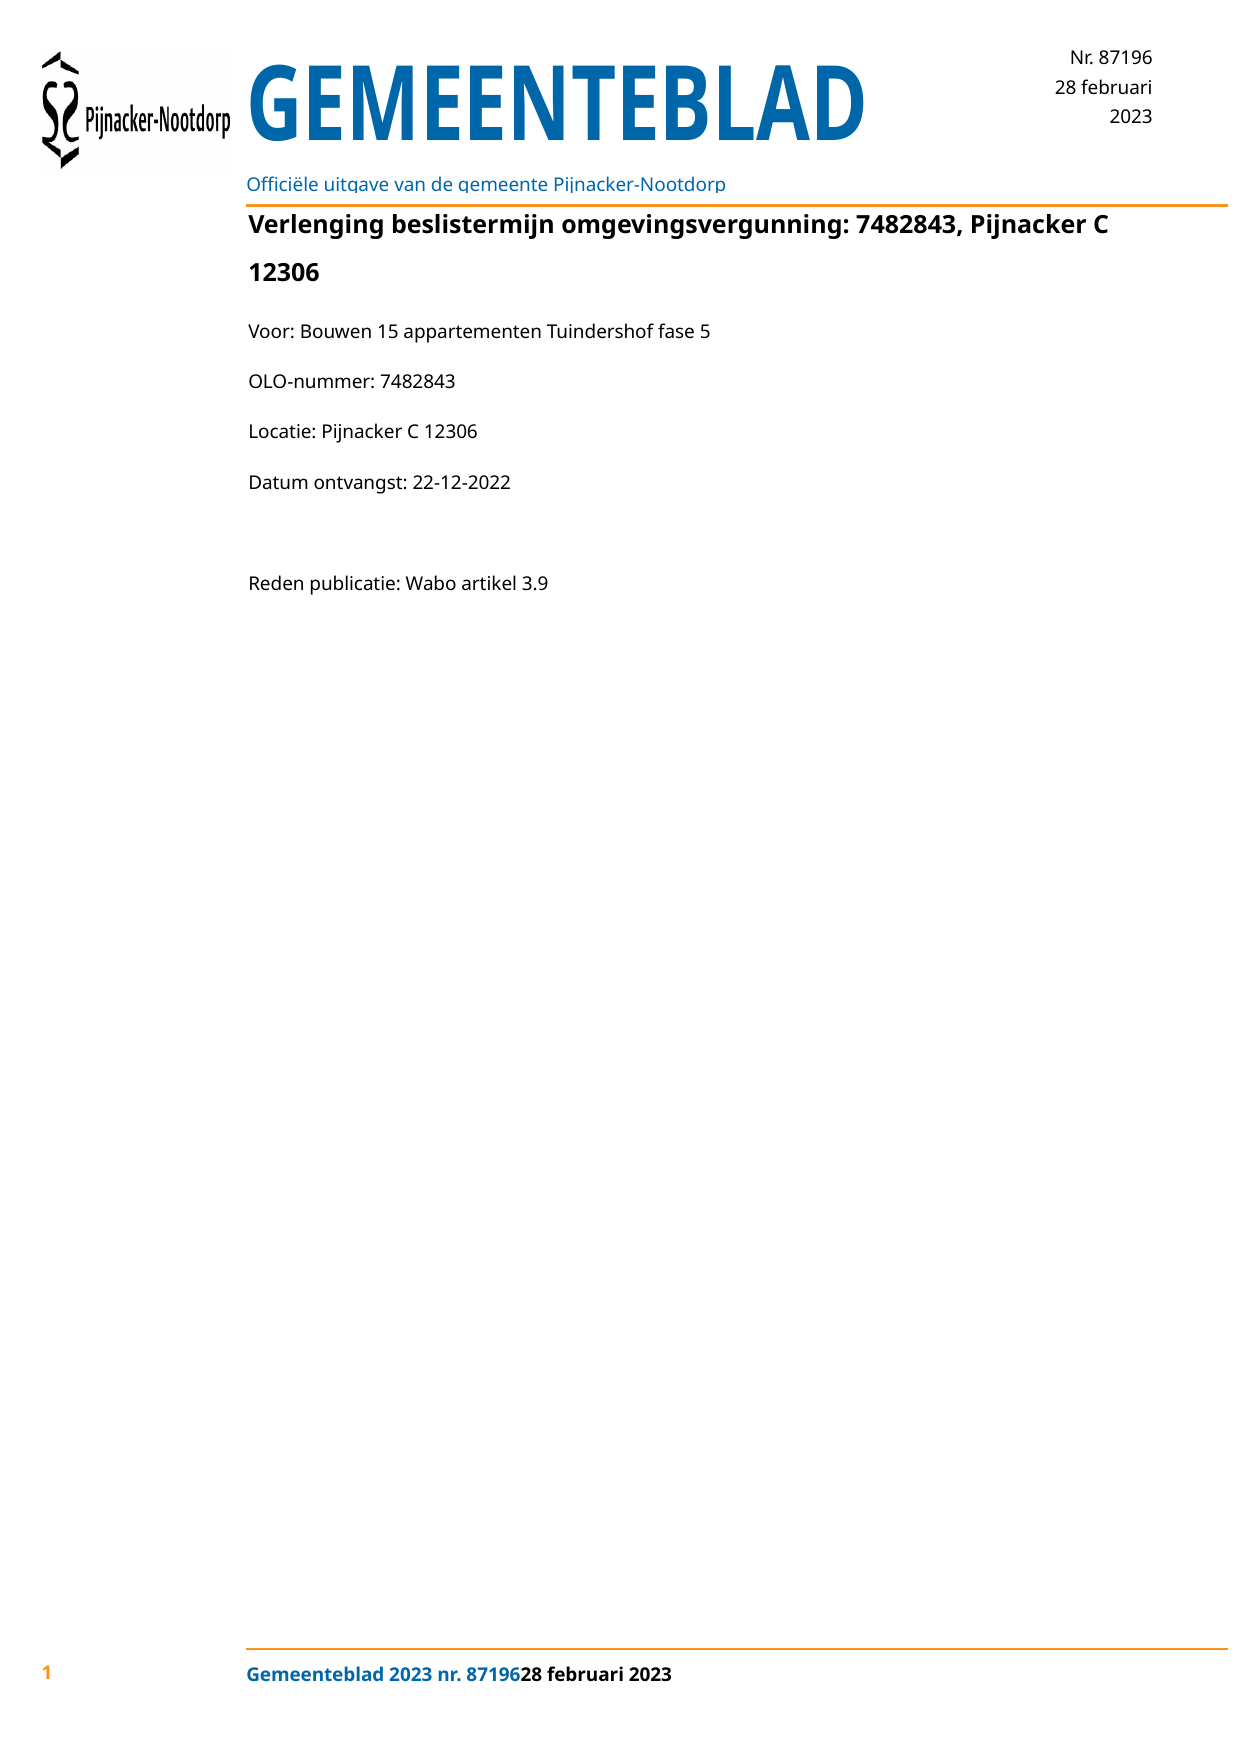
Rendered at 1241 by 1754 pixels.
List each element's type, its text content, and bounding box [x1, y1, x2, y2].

text OLO-nummer: 7482843 [248, 368, 1152, 394]
text Verlenging beslistermijn omgevingsvergunning: 7482843, Pijnacker C 12306 [248, 207, 1152, 288]
text Datum ontvangst: 22-12-2022 [248, 469, 1152, 495]
text Voor: Bouwen 15 appartementen Tuindershof fase 5 [248, 318, 1152, 344]
text Locatie: Pijnacker C 12306 [248, 419, 1152, 444]
picture [41, 47, 231, 172]
text Reden publicatie: Wabo artikel 3.9 [248, 570, 1152, 596]
